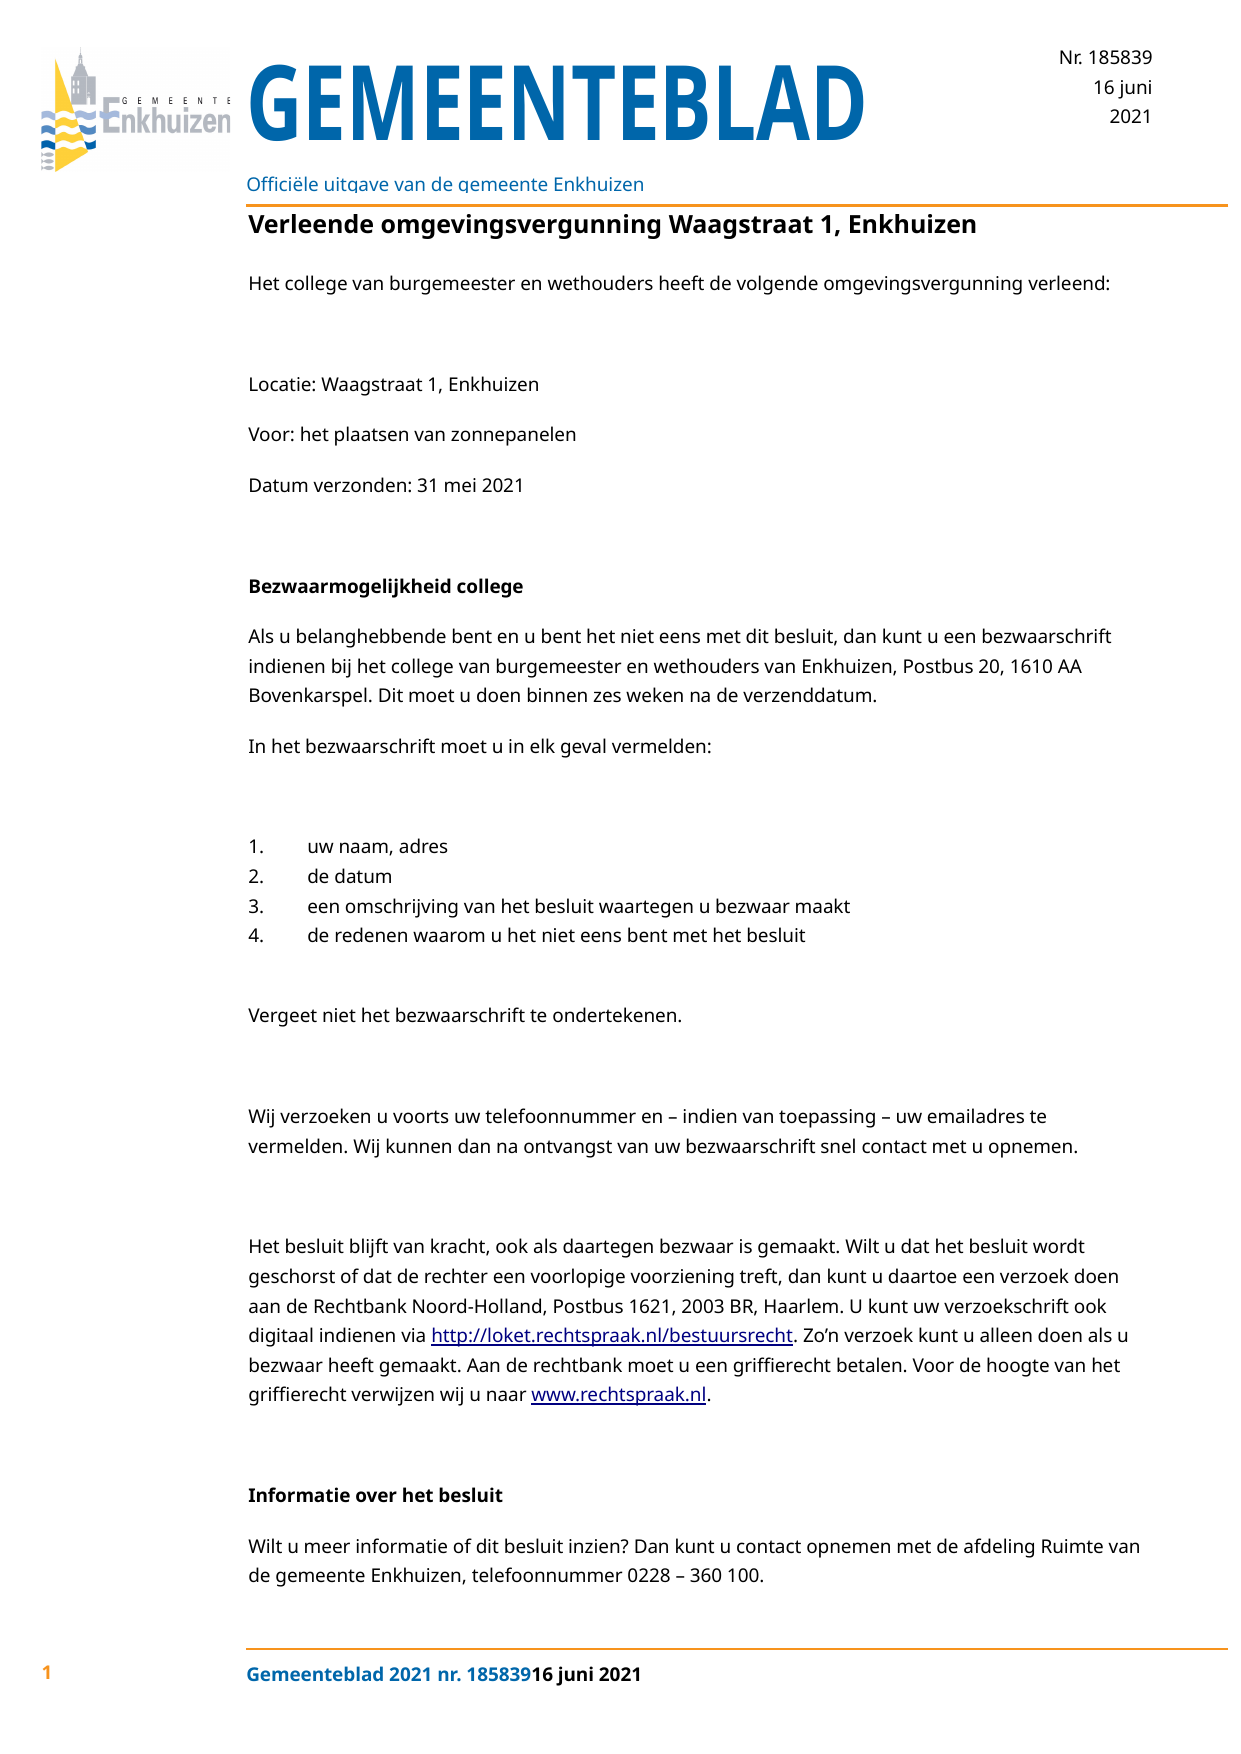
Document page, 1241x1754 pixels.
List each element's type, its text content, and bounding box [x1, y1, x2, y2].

text Verleende omgevingsvergunning Waagstraat 1, Enkhuizen [248, 207, 1152, 241]
list de datum [248, 863, 1152, 889]
text Wilt u meer informatie of dit besluit inzien? Dan kunt u contact opnemen met de afdeling Ruimte van de gemeente Enkhuizen, telefoonnummer 0228 – 360 100. [248, 1533, 1152, 1588]
text Bezwaarmogelijkheid college [248, 573, 1152, 598]
list uw naam, adres [248, 834, 1152, 859]
text In het bezwaarschrift moet u in elk geval vermelden: [248, 733, 1152, 758]
text Vergeet niet het bezwaarschrift te ondertekenen. [248, 1002, 1152, 1028]
text Locatie: Waagstraat 1, Enkhuizen [248, 371, 1152, 397]
text Het college van burgemeester en wethouders heeft de volgende omgevingsvergunning verleend: [248, 270, 1152, 296]
text Voor: het plaatsen van zonnepanelen [248, 422, 1152, 447]
text Datum verzonden: 31 mei 2021 [248, 472, 1152, 498]
list een omschrijving van het besluit waartegen u bezwaar maakt [248, 893, 1152, 918]
text Als u belanghebbende bent en u bent het niet eens met dit besluit, dan kunt u een bezwaarschrift indienen bij het college van burgemeester en wethouders van Enkhuizen, Postbus 20, 1610 AA Bovenkarspel. Dit moet u doen binnen zes weken na de verzenddatum. [248, 623, 1152, 708]
picture [41, 47, 231, 172]
text Het besluit blijft van kracht, ook als daartegen bezwaar is gemaakt. Wilt u dat het besluit wordt geschorst of dat de rechter een voorlopige voorziening treft, dan kunt u daartoe een verzoek doen aan de Rechtbank Noord-Holland, Postbus 1621, 2003 BR, Haarlem. U kunt uw verzoekschrift ook digitaal indienen via http://loket.rechtspraak.nl/bestuursrecht. Zo’n verzoek kunt u alleen doen als u bezwaar heeft gemaakt. Aan de rechtbank moet u een griffierecht betalen. Voor de hoogte van het griffierecht verwijzen wij u naar www.rechtspraak.nl. [248, 1234, 1152, 1407]
list de redenen waarom u het niet eens bent met het besluit [248, 922, 1152, 948]
text Informatie over het besluit [248, 1482, 1152, 1508]
text Wij verzoeken u voorts uw telefoonnummer en – indien van toepassing – uw emailadres te vermelden. Wij kunnen dan na ontvangst van uw bezwaarschrift snel contact met u opnemen. [248, 1103, 1152, 1158]
